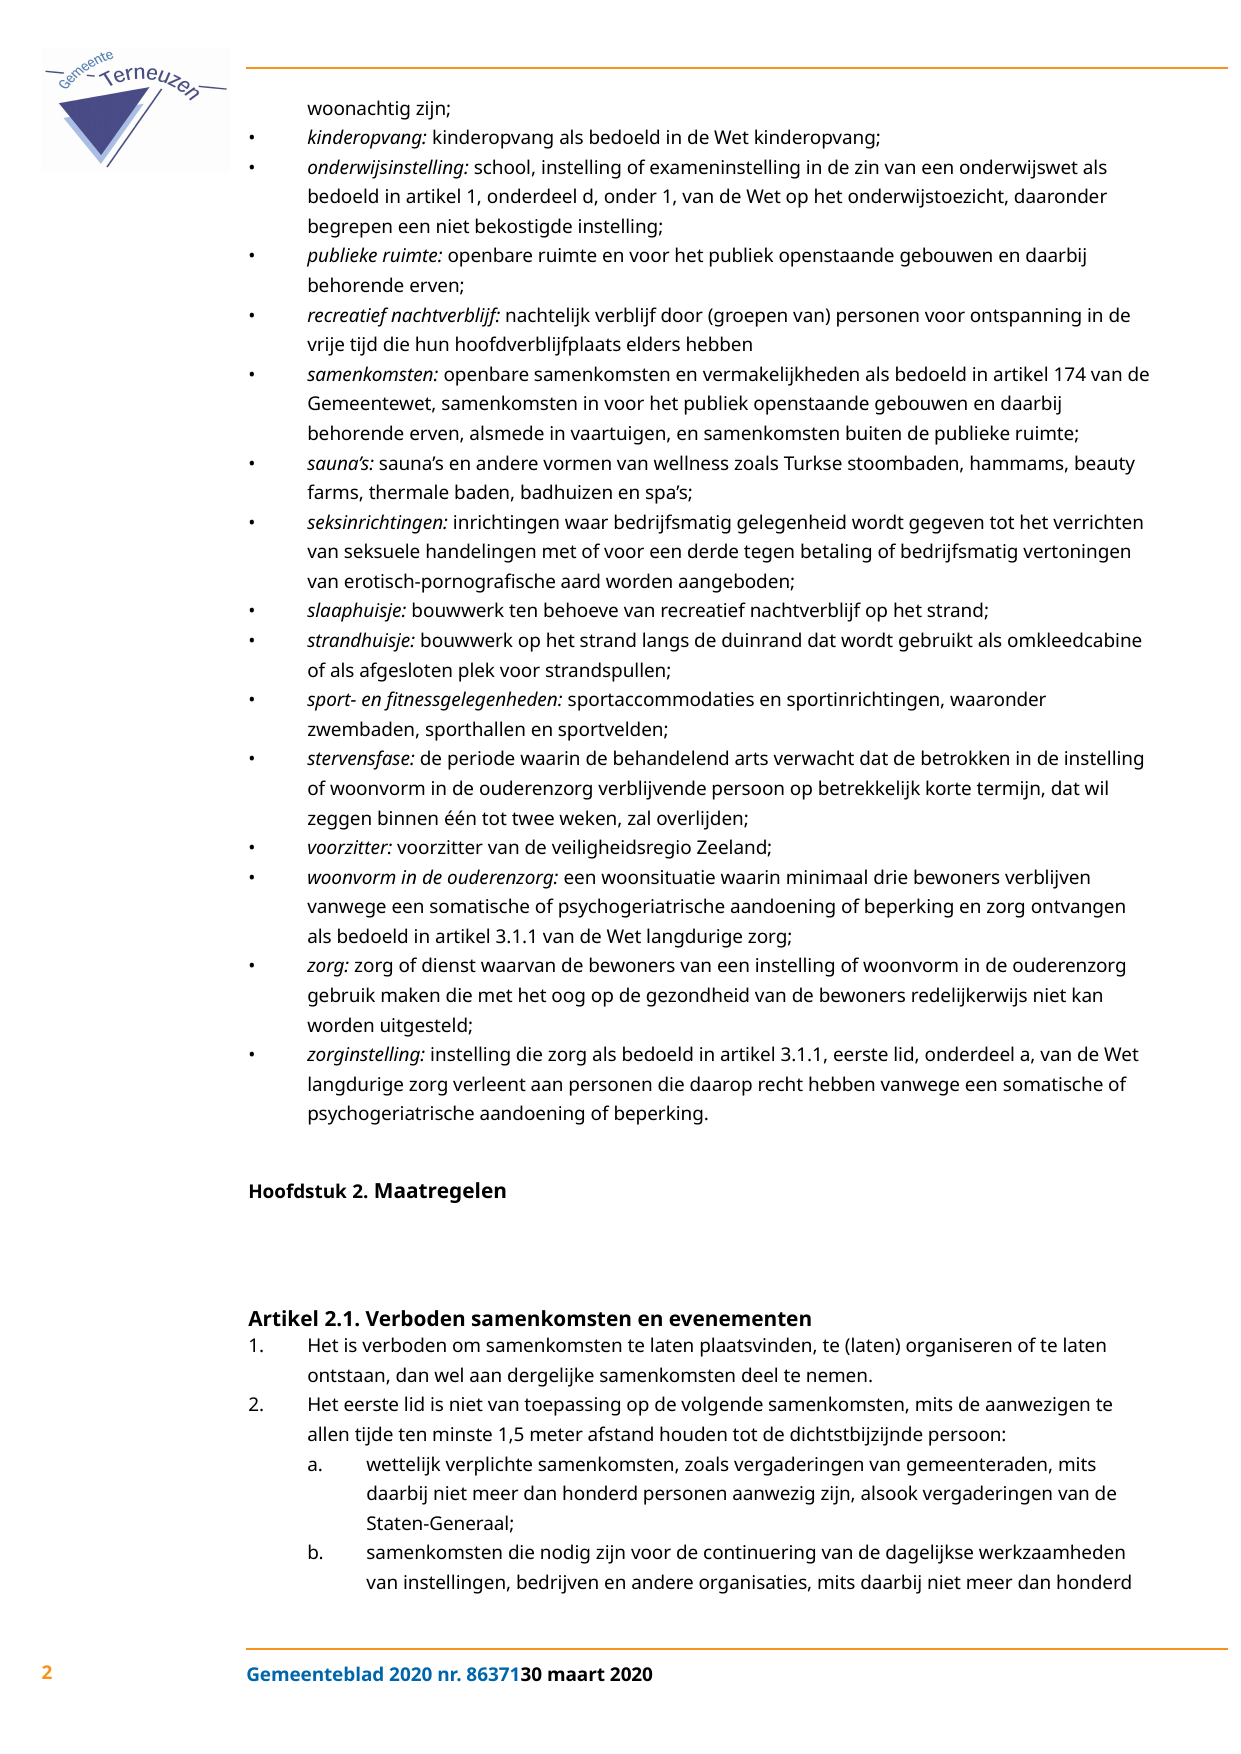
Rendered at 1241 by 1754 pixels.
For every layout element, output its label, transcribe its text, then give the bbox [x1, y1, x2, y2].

text Hoofdstuk 2. Maatregelen [248, 1176, 1152, 1204]
list kinderopvang: kinderopvang als bedoeld in de Wet kinderopvang; [248, 124, 1152, 150]
list strandhuisje: bouwwerk op het strand langs de duinrand dat wordt gebruikt als omkleedcabine of als afgesloten plek voor strandspullen; [248, 627, 1152, 683]
list sauna’s: sauna’s en andere vormen van wellness zoals Turkse stoombaden, hammams, beauty farms, thermale baden, badhuizen en spa’s; [248, 450, 1152, 505]
list voorzitter: voorzitter van de veiligheidsregio Zeeland; [248, 834, 1152, 860]
list publieke ruimte: openbare ruimte en voor het publiek openstaande gebouwen en daarbij behorende erven; [248, 243, 1152, 298]
list woonvorm in de ouderenzorg: een woonsituatie waarin minimaal drie bewoners verblijven vanwege een somatische of psychogeriatrische aandoening of beperking en zorg ontvangen als bedoeld in artikel 3.1.1 van de Wet langdurige zorg; [248, 864, 1152, 949]
list samenkomsten: openbare samenkomsten en vermakelijkheden als bedoeld in artikel 174 van de Gemeentewet, samenkomsten in voor het publiek openstaande gebouwen en daarbij behorende erven, alsmede in vaartuigen, en samenkomsten buiten de publieke ruimte; [248, 361, 1152, 446]
list zorg: zorg of dienst waarvan de bewoners van een instelling of woonvorm in de ouderenzorg gebruik maken die met het oog op de gezondheid van de bewoners redelijkerwijs niet kan worden uitgesteld; [248, 953, 1152, 1038]
list wettelijk verplichte samenkomsten, zoals vergaderingen van gemeenteraden, mits daarbij niet meer dan honderd personen aanwezig zijn, alsook vergaderingen van de Staten-Generaal; [307, 1451, 1152, 1536]
list onderwijsinstelling: school, instelling of exameninstelling in de zin van een onderwijswet als bedoeld in artikel 1, onderdeel d, onder 1, van de Wet op het onderwijstoezicht, daaronder begrepen een niet bekostigde instelling; [248, 154, 1152, 239]
list slaaphuisje: bouwwerk ten behoeve van recreatief nachtverblijf op het strand; [248, 598, 1152, 623]
list sport- en fitnessgelegenheden: sportaccommodaties en sportinrichtingen, waaronder zwembaden, sporthallen en sportvelden; [248, 686, 1152, 742]
list seksinrichtingen: inrichtingen waar bedrijfsmatig gelegenheid wordt gegeven tot het verrichten van seksuele handelingen met of voor een derde tegen betaling of bedrijfsmatig vertoningen van erotisch-pornografische aard worden aangeboden; [248, 509, 1152, 594]
list samenkomsten die nodig zijn voor de continuering van de dagelijkse werkzaamheden van instellingen, bedrijven en andere organisaties, mits daarbij niet meer dan honderd [307, 1539, 1152, 1595]
list Het eerste lid is niet van toepassing op de volgende samenkomsten, mits de aanwezigen te allen tijde ten minste 1,5 meter afstand houden tot de dichtstbijzijnde persoon: [248, 1392, 1152, 1447]
list woonachtig zijn; [248, 95, 1152, 121]
list zorginstelling: instelling die zorg als bedoeld in artikel 3.1.1, eerste lid, onderdeel a, van de Wet langdurige zorg verleent aan personen die daarop recht hebben vanwege een somatische of psychogeriatrische aandoening of beperking. [248, 1041, 1152, 1126]
list Het is verboden om samenkomsten te laten plaatsvinden, te (laten) organiseren of te laten ontstaan, dan wel aan dergelijke samenkomsten deel te nemen. [248, 1332, 1152, 1388]
text Artikel 2.1. Verboden samenkomsten en evenementen [248, 1304, 1152, 1332]
list recreatief nachtverblijf: nachtelijk verblijf door (groepen van) personen voor ontspanning in de vrije tijd die hun hoofdverblijfplaats elders hebben [248, 302, 1152, 357]
picture [41, 47, 231, 172]
list stervensfase: de periode waarin de behandelend arts verwacht dat de betrokken in de instelling of woonvorm in de ouderenzorg verblijvende persoon op betrekkelijk korte termijn, dat wil zeggen binnen één tot twee weken, zal overlijden; [248, 746, 1152, 831]
